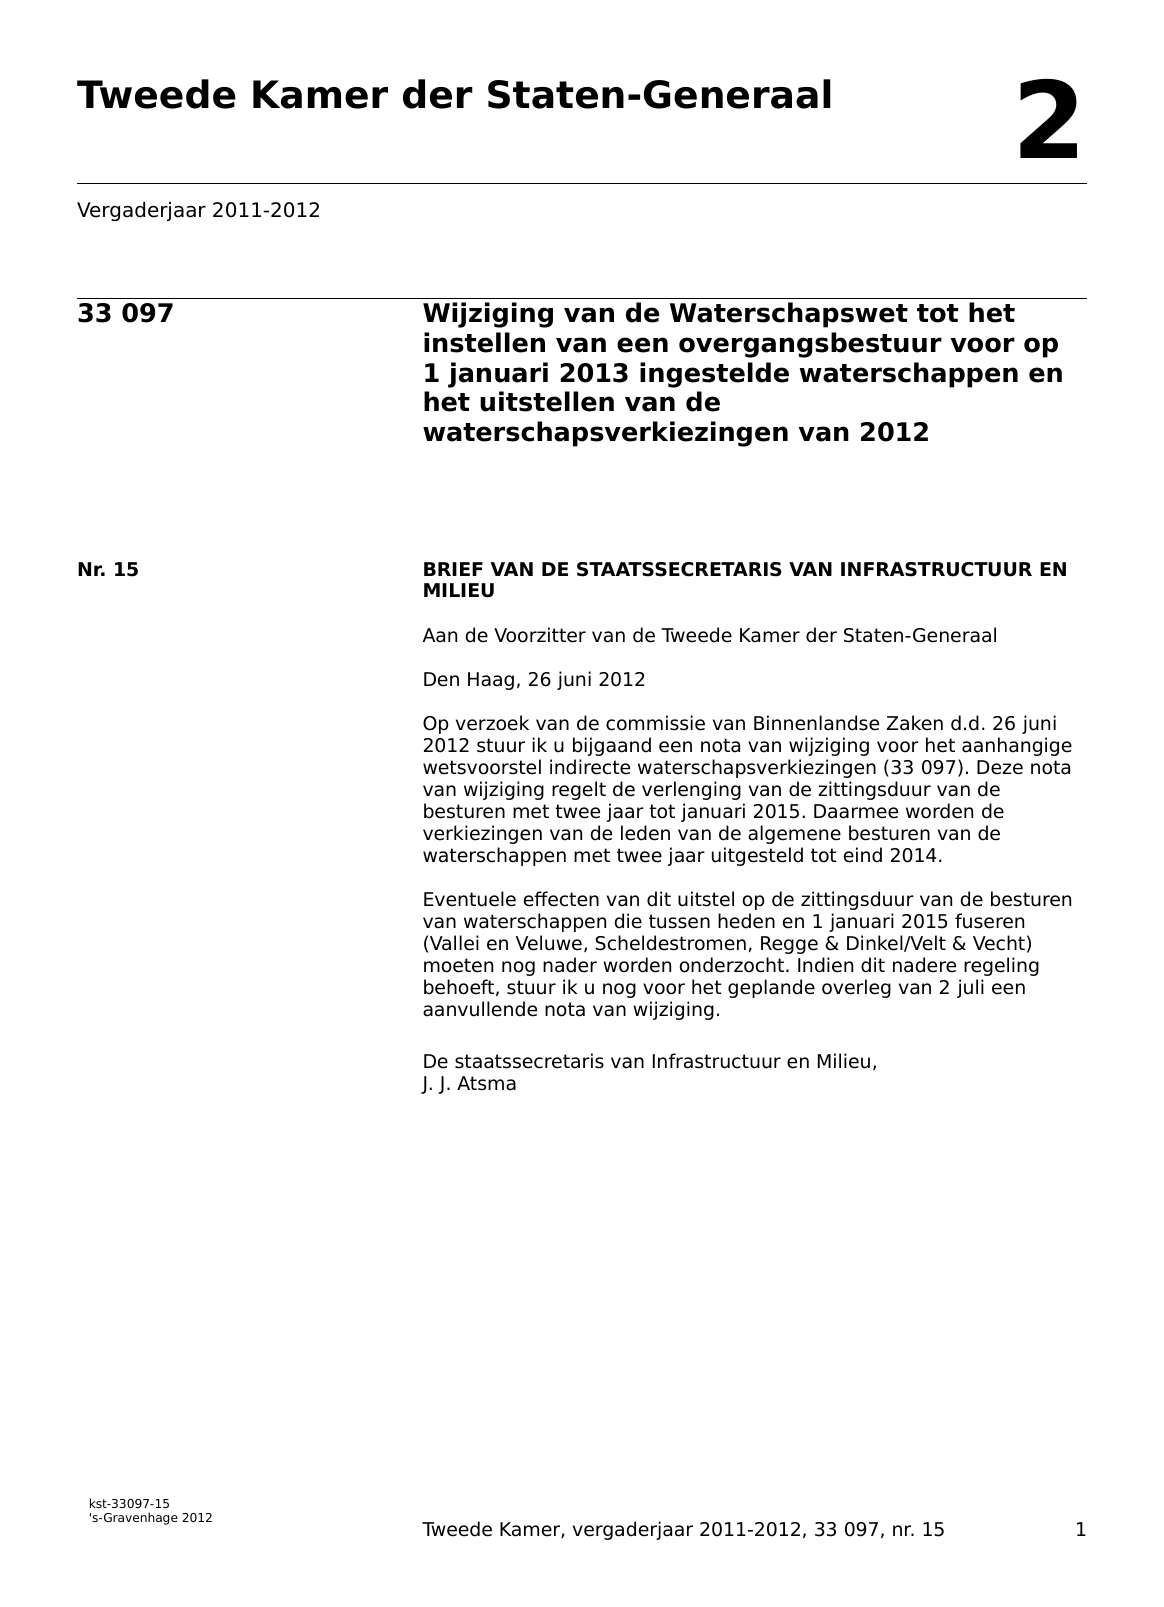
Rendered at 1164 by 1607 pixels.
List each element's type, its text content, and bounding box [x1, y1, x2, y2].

text kst-33097-15 [88, 1497, 323, 1511]
table_cell Vergaderjaar 2011-2012 [77, 184, 1087, 298]
text 's-Gravenhage 2012 [88, 1511, 323, 1525]
text Op verzoek van de commissie van Binnenlandse Zaken d.d. 26 juni 2012 stuur ik u bijgaand een nota van wijziging voor het aanhangige wetsvoorstel indirecte waterschapsverkiezingen (33 097). Deze nota van wijziging regelt de verlenging van de zittingsduur van de besturen met twee jaar tot januari 2015. Daarmee worden de verkiezingen van de leden van de algemene besturen van de waterschappen met twee jaar uitgesteld tot eind 2014. [422, 713, 1087, 867]
subtitle Nr. 15 BRIEF VAN DE STAATSSECRETARIS VAN INFRASTRUCTUUR EN MILIEU [77, 558, 1087, 602]
table_header Tweede Kamer der Staten-Generaal [77, 59, 886, 183]
text Eventuele effecten van dit uitstel op de zittingsduur van de besturen van waterschappen die tussen heden en 1 januari 2015 fuseren (Vallei en Veluwe, Scheldestromen, Regge & Dinkel/Velt & Vecht) moeten nog nader worden onderzocht. Indien dit nadere regeling behoeft, stuur ik u nog voor het geplande overleg van 2 juli een aanvullende nota van wijziging. [422, 889, 1087, 1021]
text Den Haag, 26 juni 2012 [422, 669, 1087, 691]
subtitle 33 097 Wijziging van de Waterschapswet tot het instellen van een overgangsbestuur voor op 1 januari 2013 ingestelde waterschappen en het uitstellen van de waterschapsverkiezingen van 2012 [77, 299, 1087, 447]
text Aan de Voorzitter van de Tweede Kamer der Staten-Generaal [422, 624, 1087, 647]
table_header 2 [886, 59, 1087, 183]
text De staatssecretaris van Infrastructuur en Milieu, J. J. Atsma [422, 1051, 1087, 1095]
